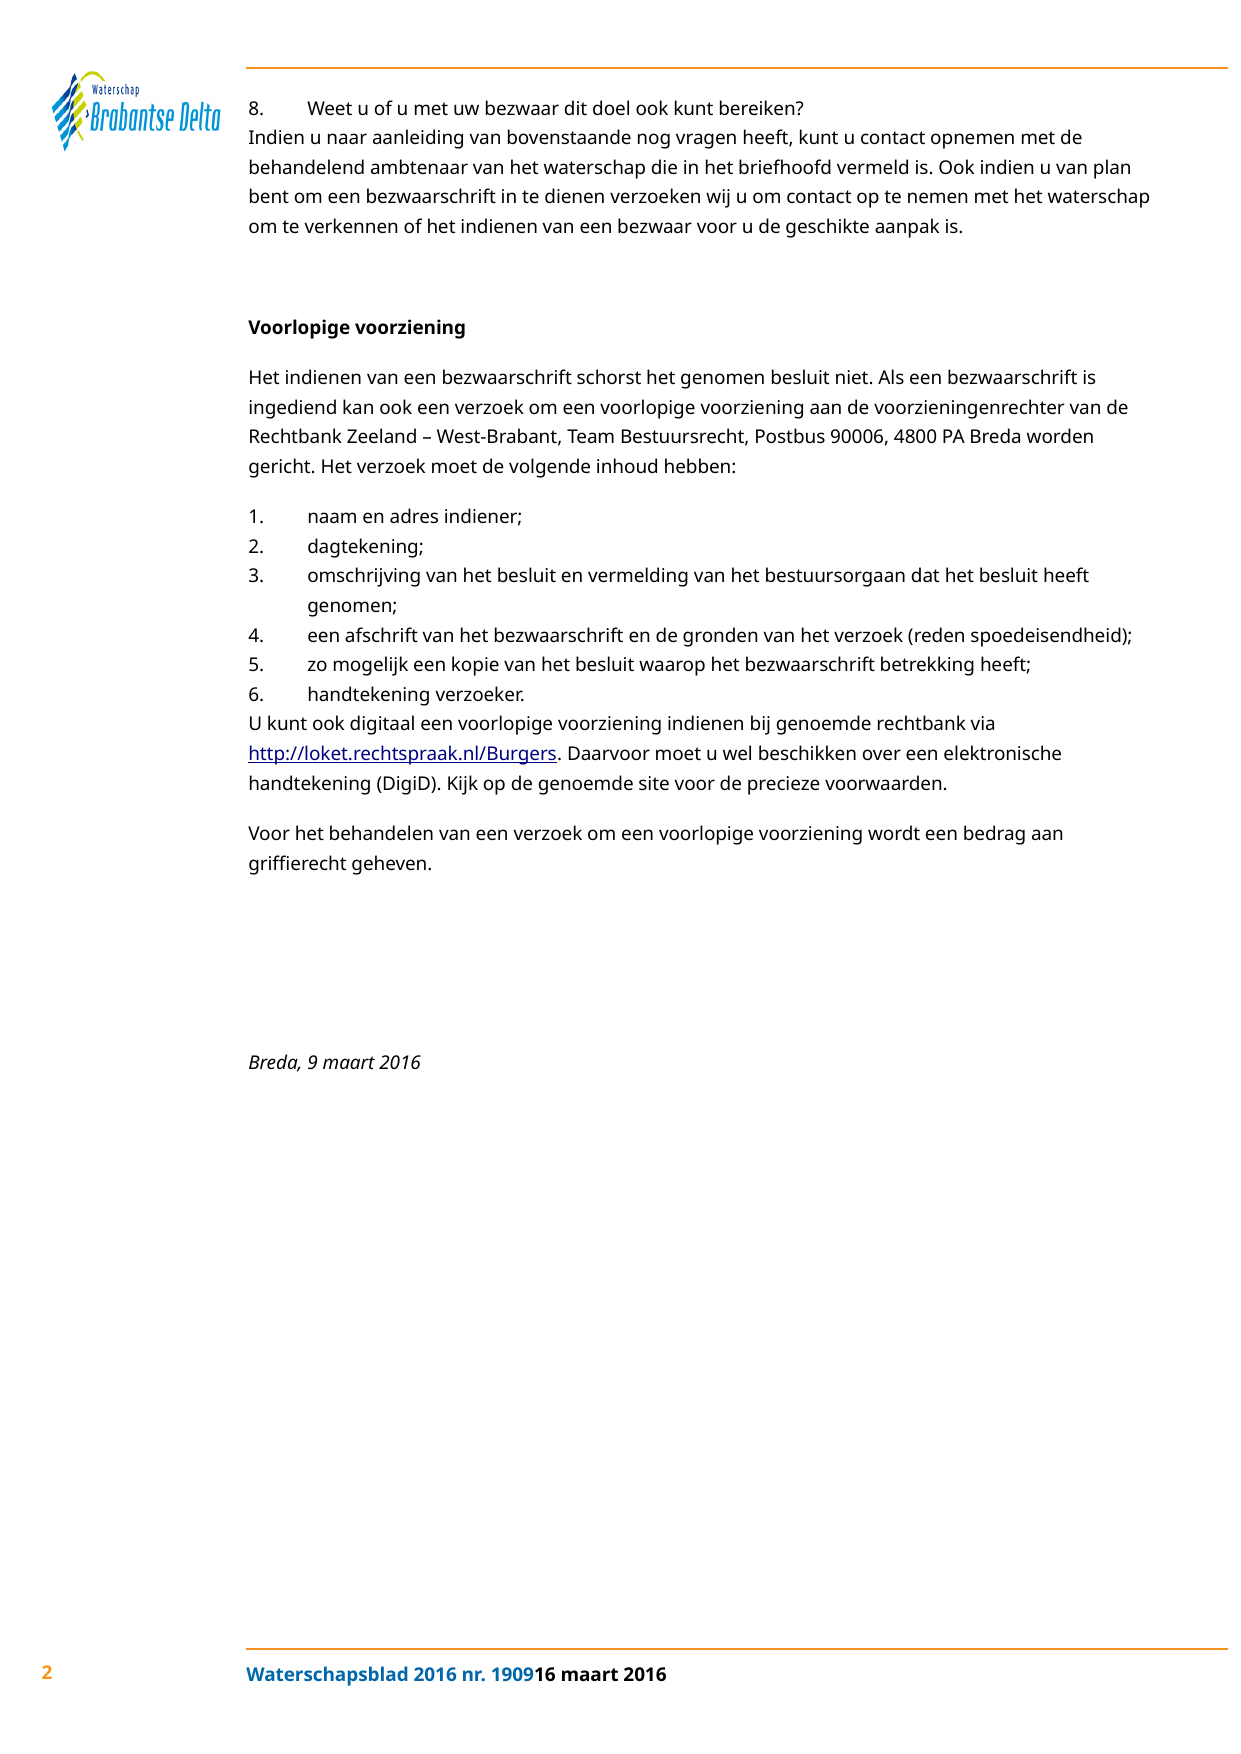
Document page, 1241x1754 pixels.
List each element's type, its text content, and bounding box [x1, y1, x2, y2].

text Voorlopige voorziening [248, 314, 1152, 340]
list handtekening verzoeker. [248, 681, 1152, 707]
text Het indienen van een bezwaarschrift schorst het genomen besluit niet. Als een bezwaarschrift is ingediend kan ook een verzoek om een voorlopige voorziening aan de voorzieningenrechter van de Rechtbank Zeeland – West-Brabant, Team Bestuursrecht, Postbus 90006, 4800 PA Breda worden gericht. Het verzoek moet de volgende inhoud hebben: [248, 364, 1152, 479]
text Voor het behandelen van een verzoek om een voorlopige voorziening wordt een bedrag aan griffierecht geheven. [248, 820, 1152, 876]
text Indien u naar aanleiding van bovenstaande nog vragen heeft, kunt u contact opnemen met de behandelend ambtenaar van het waterschap die in het briefhoofd vermeld is. Ook indien u van plan bent om een bezwaarschrift in te dienen verzoeken wij u om contact op te nemen met het waterschap om te verkennen of het indienen van een bezwaar voor u de geschikte aanpak is. [248, 124, 1152, 239]
list omschrijving van het besluit en vermelding van het bestuursorgaan dat het besluit heeft genomen; [248, 563, 1152, 618]
picture [41, 47, 231, 172]
text U kunt ook digitaal een voorlopige voorziening indienen bij genoemde rechtbank via http://loket.rechtspraak.nl/Burgers. Daarvoor moet u wel beschikken over een elektronische handtekening (DigiD). Kijk op de genoemde site voor de precieze voorwaarden. [248, 711, 1152, 796]
list een afschrift van het bezwaarschrift en de gronden van het verzoek (reden spoedeisendheid); [248, 622, 1152, 648]
list Weet u of u met uw bezwaar dit doel ook kunt bereiken? [248, 95, 1152, 121]
list dagtekening; [248, 533, 1152, 559]
list naam en adres indiener; [248, 503, 1152, 529]
list zo mogelijk een kopie van het besluit waarop het bezwaarschrift betrekking heeft; [248, 651, 1152, 677]
text Breda, 9 maart 2016 [248, 1049, 1152, 1074]
